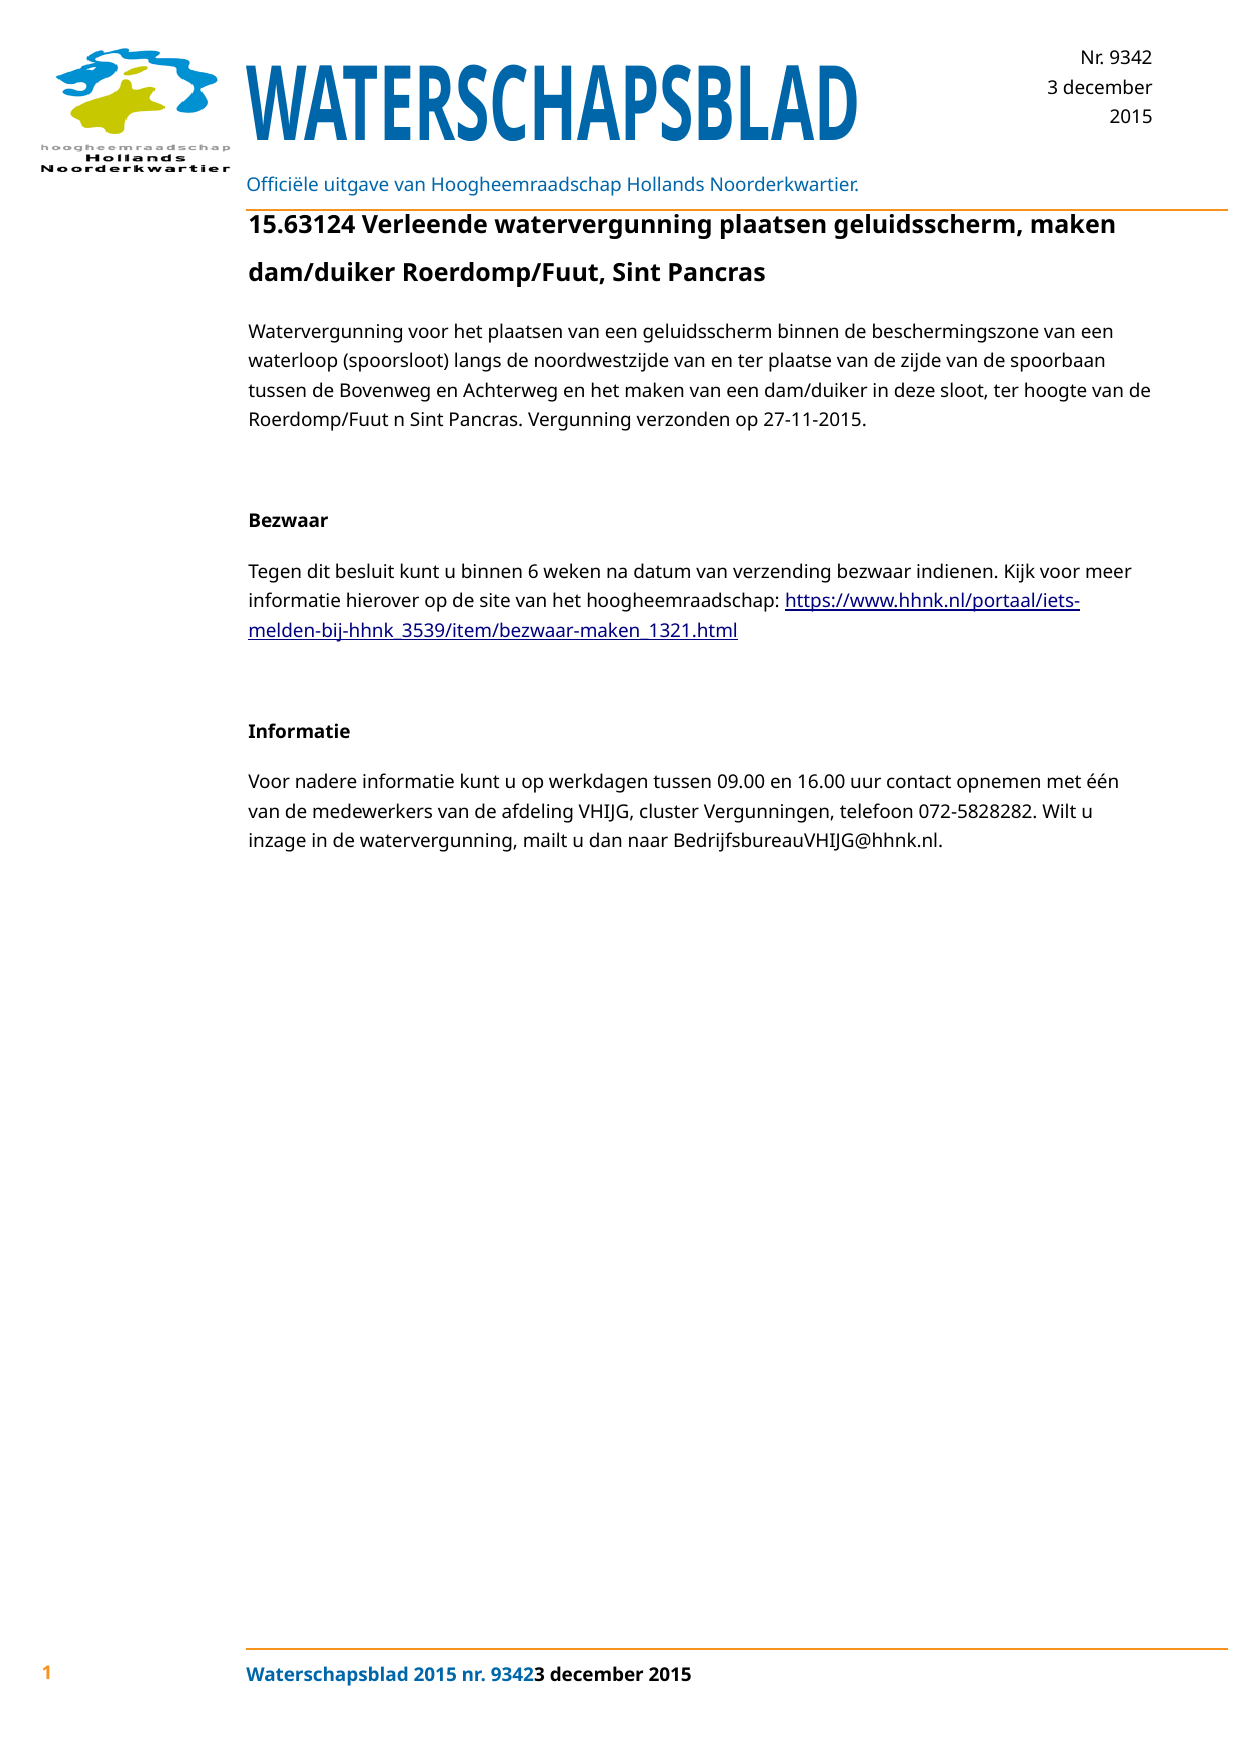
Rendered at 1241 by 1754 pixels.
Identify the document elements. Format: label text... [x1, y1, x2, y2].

text Bezwaar [248, 507, 1152, 533]
text Voor nadere informatie kunt u op werkdagen tussen 09.00 en 16.00 uur contact opnemen met één van de medewerkers van de afdeling VHIJG, cluster Vergunningen, telefoon 072-5828282. Wilt u inzage in de watervergunning, mailt u dan naar BedrijfsbureauVHIJG@hhnk.nl. [248, 768, 1152, 853]
text 15.63124 Verleende watervergunning plaatsen geluidsscherm, maken dam/duiker Roerdomp/Fuut, Sint Pancras [248, 211, 1152, 288]
text Tegen dit besluit kunt u binnen 6 weken na datum van verzending bezwaar indienen. Kijk voor meer informatie hierover op de site van het hoogheemraadschap: https://www.hhnk.nl/portaal/iets-melden-bij-hhnk_3539/item/bezwaar-maken_1321.html [248, 558, 1152, 643]
picture [41, 47, 231, 172]
text Informatie [248, 718, 1152, 744]
text Watervergunning voor het plaatsen van een geluidsscherm binnen de beschermingszone van een waterloop (spoorsloot) langs de noordwestzijde van en ter plaatse van de zijde van de spoorbaan tussen de Bovenweg en Achterweg en het maken van een dam/duiker in deze sloot, ter hoogte van de Roerdomp/Fuut n Sint Pancras. Vergunning verzonden op 27-11-2015. [248, 318, 1152, 432]
